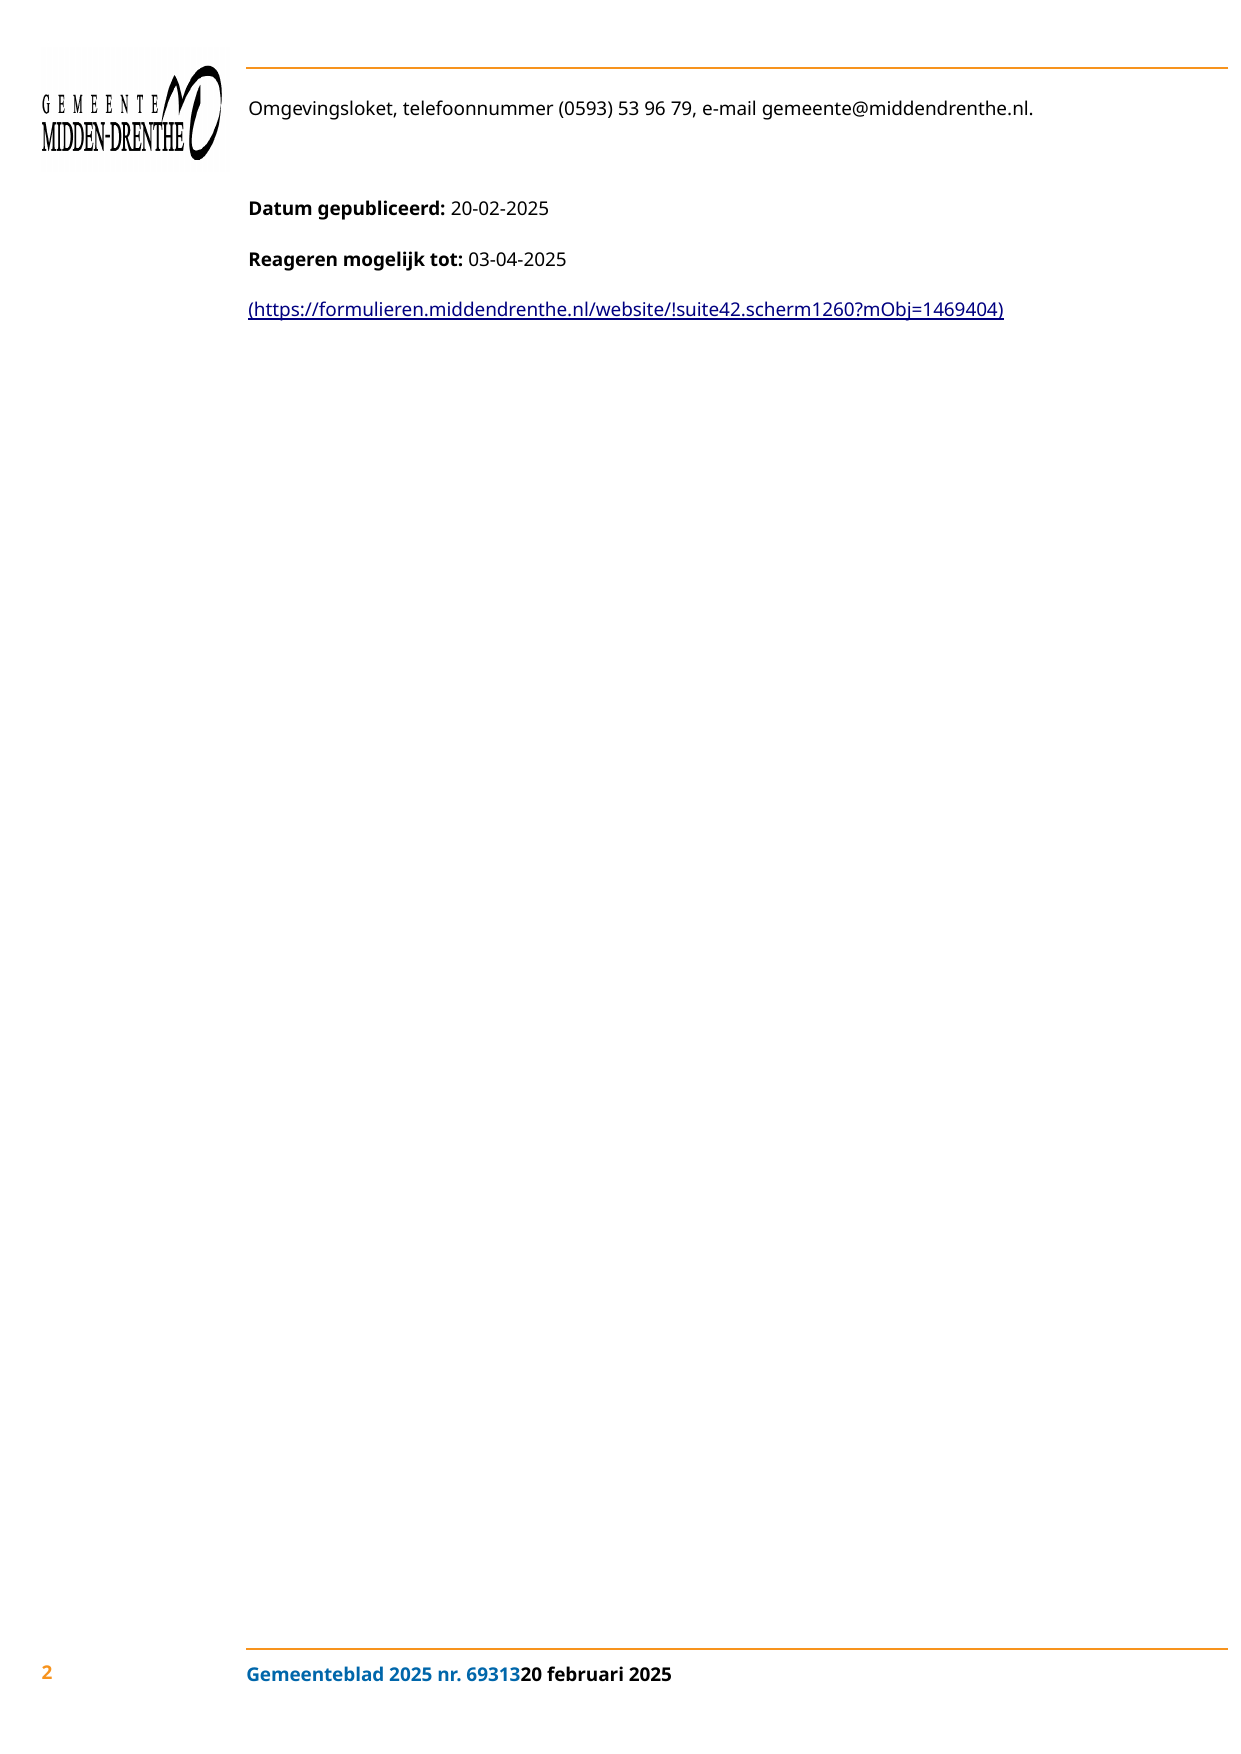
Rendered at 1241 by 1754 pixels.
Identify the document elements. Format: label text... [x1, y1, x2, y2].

text (https://formulieren.middendrenthe.nl/website/!suite42.scherm1260?mObj=1469404) [248, 296, 1152, 322]
text Omgevingsloket, telefoonnummer (0593) 53 96 79, e-mail gemeente@middendrenthe.nl. [248, 95, 1152, 121]
text Reageren mogelijk tot: 03-04-2025 [248, 246, 1152, 272]
text Datum gepubliceerd: 20-02-2025 [248, 196, 1152, 221]
picture [41, 47, 231, 172]
